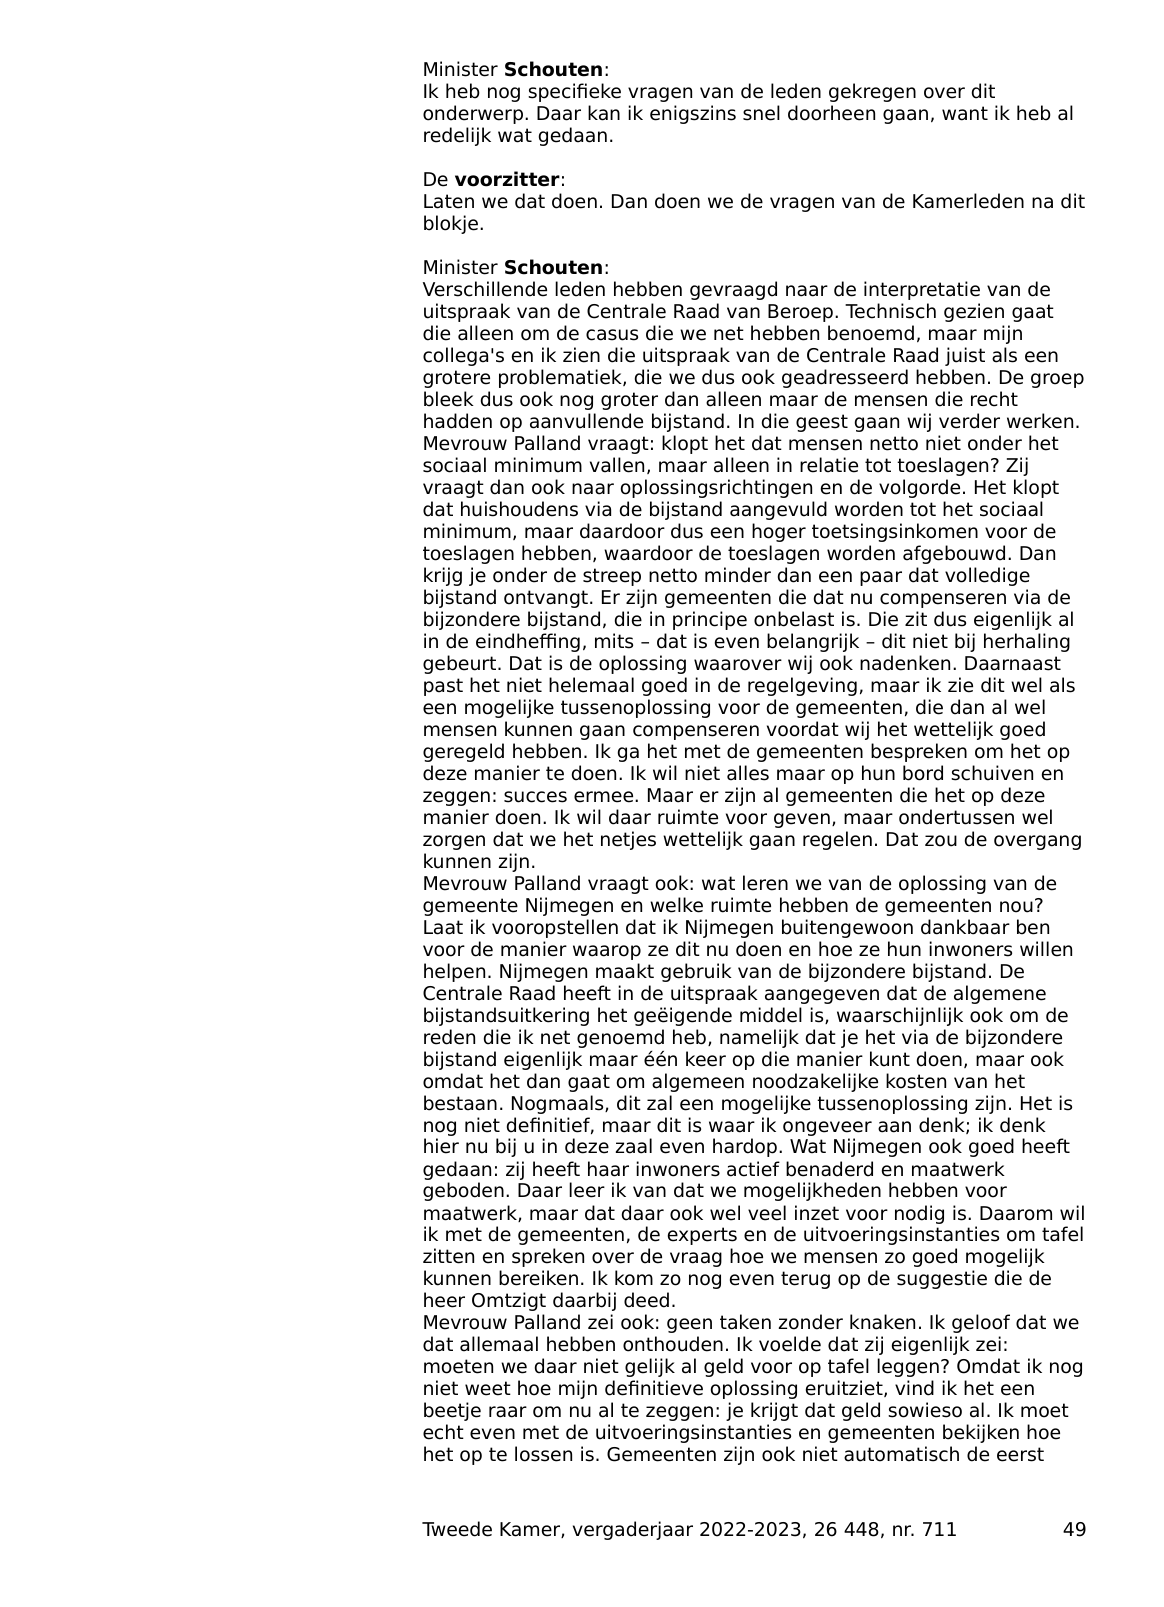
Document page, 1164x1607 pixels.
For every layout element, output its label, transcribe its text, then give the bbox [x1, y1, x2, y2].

text Mevrouw Palland vraagt ook: wat leren we van de oplossing van de gemeente Nijmegen en welke ruimte hebben de gemeenten nou? Laat ik vooropstellen dat ik Nijmegen buitengewoon dankbaar ben voor de manier waarop ze dit nu doen en hoe ze hun inwoners willen helpen. Nijmegen maakt gebruik van de bijzondere bijstand. De Centrale Raad heeft in de uitspraak aangegeven dat de algemene bijstandsuitkering het geëigende middel is, waarschijnlijk ook om de reden die ik net genoemd heb, namelijk dat je het via de bijzondere bijstand eigenlijk maar één keer op die manier kunt doen, maar ook omdat het dan gaat om algemeen noodzakelijke kosten van het bestaan. Nogmaals, dit zal een mogelijke tussenoplossing zijn. Het is nog niet definitief, maar dit is waar ik ongeveer aan denk; ik denk hier nu bij u in deze zaal even hardop. Wat Nijmegen ook goed heeft gedaan: zij heeft haar inwoners actief benaderd en maatwerk geboden. Daar leer ik van dat we mogelijkheden hebben voor maatwerk, maar dat daar ook wel veel inzet voor nodig is. Daarom wil ik met de gemeenten, de experts en de uitvoeringsinstanties om tafel zitten en spreken over de vraag hoe we mensen zo goed mogelijk kunnen bereiken. Ik kom zo nog even terug op de suggestie die de heer Omtzigt daarbij deed. [422, 873, 1087, 1312]
text Laten we dat doen. Dan doen we de vragen van de Kamerleden na dit blokje. [422, 191, 1087, 235]
text Ik heb nog specifieke vragen van de leden gekregen over dit onderwerp. Daar kan ik enigszins snel doorheen gaan, want ik heb al redelijk wat gedaan. [422, 81, 1087, 147]
text Verschillende leden hebben gevraagd naar de interpretatie van de uitspraak van de Centrale Raad van Beroep. Technisch gezien gaat die alleen om de casus die we net hebben benoemd, maar mijn collega's en ik zien die uitspraak van de Centrale Raad juist als een grotere problematiek, die we dus ook geadresseerd hebben. De groep bleek dus ook nog groter dan alleen maar de mensen die recht hadden op aanvullende bijstand. In die geest gaan wij verder werken. [422, 279, 1087, 433]
text Mevrouw Palland zei ook: geen taken zonder knaken. Ik geloof dat we dat allemaal hebben onthouden. Ik voelde dat zij eigenlijk zei: moeten we daar niet gelijk al geld voor op tafel leggen? Omdat ik nog niet weet hoe mijn definitieve oplossing eruitziet, vind ik het een beetje raar om nu al te zeggen: je krijgt dat geld sowieso al. Ik moet echt even met de uitvoeringsinstanties en gemeenten bekijken hoe het op te lossen is. Gemeenten zijn ook niet automatisch de eerst [422, 1312, 1087, 1466]
text De voorzitter: [422, 169, 1087, 191]
text Minister Schouten: [422, 257, 1087, 279]
text Minister Schouten: [422, 59, 1087, 81]
text Mevrouw Palland vraagt: klopt het dat mensen netto niet onder het sociaal minimum vallen, maar alleen in relatie tot toeslagen? Zij vraagt dan ook naar oplossingsrichtingen en de volgorde. Het klopt dat huishoudens via de bijstand aangevuld worden tot het sociaal minimum, maar daardoor dus een hoger toetsingsinkomen voor de toeslagen hebben, waardoor de toeslagen worden afgebouwd. Dan krijg je onder de streep netto minder dan een paar dat volledige bijstand ontvangt. Er zijn gemeenten die dat nu compenseren via de bijzondere bijstand, die in principe onbelast is. Die zit dus eigenlijk al in de eindheffing, mits – dat is even belangrijk – dit niet bij herhaling gebeurt. Dat is de oplossing waarover wij ook nadenken. Daarnaast past het niet helemaal goed in de regelgeving, maar ik zie dit wel als een mogelijke tussenoplossing voor de gemeenten, die dan al wel mensen kunnen gaan compenseren voordat wij het wettelijk goed geregeld hebben. Ik ga het met de gemeenten bespreken om het op deze manier te doen. Ik wil niet alles maar op hun bord schuiven en zeggen: succes ermee. Maar er zijn al gemeenten die het op deze manier doen. Ik wil daar ruimte voor geven, maar ondertussen wel zorgen dat we het netjes wettelijk gaan regelen. Dat zou de overgang kunnen zijn. [422, 433, 1087, 873]
